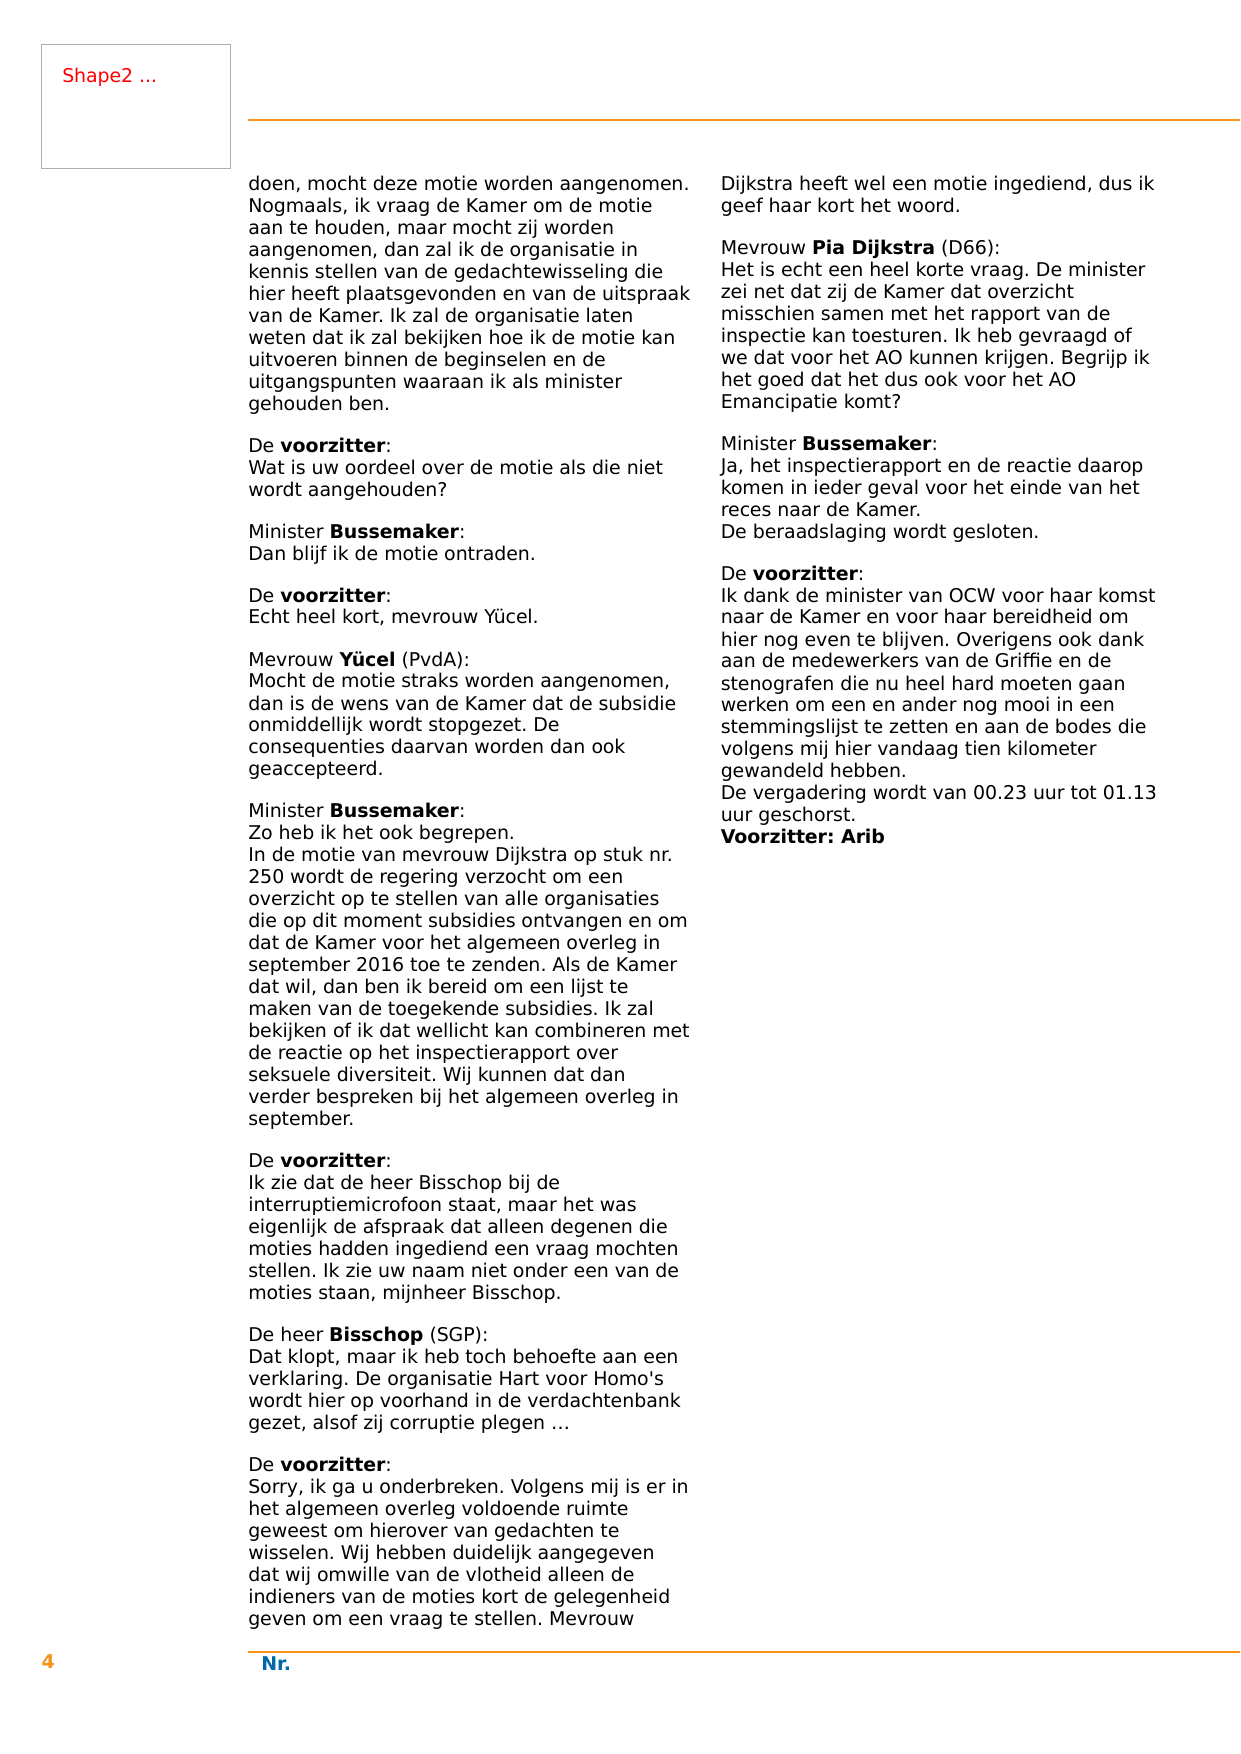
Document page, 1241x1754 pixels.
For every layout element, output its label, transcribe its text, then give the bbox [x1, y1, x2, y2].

text De voorzitter: [248, 1150, 691, 1172]
text Mocht de motie straks worden aangenomen, dan is de wens van de Kamer dat de subsidie onmiddellijk wordt stopgezet. De consequenties daarvan worden dan ook geaccepteerd. [248, 670, 691, 780]
text Sorry, ik ga u onderbreken. Volgens mij is er in het algemeen overleg voldoende ruimte geweest om hierover van gedachten te wisselen. Wij hebben duidelijk aangegeven dat wij omwille van de vlotheid alleen de indieners van de moties kort de gelegenheid geven om een vraag te stellen. Mevrouw [248, 1476, 691, 1629]
text Echt heel kort, mevrouw Yücel. [248, 606, 691, 628]
text De voorzitter: [248, 434, 691, 457]
text In de motie van mevrouw Dijkstra op stuk nr. 250 wordt de regering verzocht om een overzicht op te stellen van alle organisaties die op dit moment subsidies ontvangen en om dat de Kamer voor het algemeen overleg in september 2016 toe te zenden. Als de Kamer dat wil, dan ben ik bereid om een lijst te maken van de toegekende subsidies. Ik zal bekijken of ik dat wellicht kan combineren met de reactie op het inspectierapport over seksuele diversiteit. Wij kunnen dat dan verder bespreken bij het algemeen overleg in september. [248, 844, 691, 1130]
text Zo heb ik het ook begrepen. [248, 822, 691, 844]
text Dat klopt, maar ik heb toch behoefte aan een verklaring. De organisatie Hart voor Homo's wordt hier op voorhand in de verdachtenbank gezet, alsof zij corruptie plegen … [248, 1346, 691, 1434]
text De heer Bisschop (SGP): [248, 1324, 691, 1346]
text Ja, het inspectierapport en de reactie daarop komen in ieder geval voor het einde van het reces naar de Kamer. [721, 454, 1163, 521]
text Minister Bussemaker: [248, 800, 691, 822]
text De vergadering wordt van 00.23 uur tot 01.13 uur geschorst. [721, 782, 1163, 826]
text De voorzitter: [248, 584, 691, 606]
text Voorzitter: Arib [721, 826, 1163, 848]
text Dan blijf ik de motie ontraden. [248, 542, 691, 564]
text Minister Bussemaker: [721, 433, 1163, 454]
text Dijkstra heeft wel een motie ingediend, dus ik geef haar kort het woord. [721, 173, 1163, 217]
text doen, mocht deze motie worden aangenomen. Nogmaals, ik vraag de Kamer om de motie aan te houden, maar mocht zij worden aangenomen, dan zal ik de organisatie in kennis stellen van de gedachtewisseling die hier heeft plaatsgevonden en van de uitspraak van de Kamer. Ik zal de organisatie laten weten dat ik zal bekijken hoe ik de motie kan uitvoeren binnen de beginselen en de uitgangspunten waaraan ik als minister gehouden ben. [248, 173, 691, 414]
text De voorzitter: [248, 1454, 691, 1476]
text Wat is uw oordeel over de motie als die niet wordt aangehouden? [248, 457, 691, 501]
text Ik dank de minister van OCW voor haar komst naar de Kamer en voor haar bereidheid om hier nog even te blijven. Overigens ook dank aan de medewerkers van de Griffie en de stenografen die nu heel hard moeten gaan werken om een en ander nog mooi in een stemmingslijst te zetten en aan de bodes die volgens mij hier vandaag tien kilometer gewandeld hebben. [721, 584, 1163, 782]
text Minister Bussemaker: [248, 521, 691, 542]
text Het is echt een heel korte vraag. De minister zei net dat zij de Kamer dat overzicht misschien samen met het rapport van de inspectie kan toesturen. Ik heb gevraagd of we dat voor het AO kunnen krijgen. Begrijp ik het goed dat het dus ook voor het AO Emancipatie komt? [721, 259, 1163, 413]
text De beraadslaging wordt gesloten. [721, 521, 1163, 542]
text Mevrouw Yücel (PvdA): [248, 648, 691, 670]
text Ik zie dat de heer Bisschop bij de interruptiemicrofoon staat, maar het was eigenlijk de afspraak dat alleen degenen die moties hadden ingediend een vraag mochten stellen. Ik zie uw naam niet onder een van de moties staan, mijnheer Bisschop. [248, 1172, 691, 1304]
text Mevrouw Pia Dijkstra (D66): [721, 237, 1163, 259]
text De voorzitter: [721, 562, 1163, 584]
